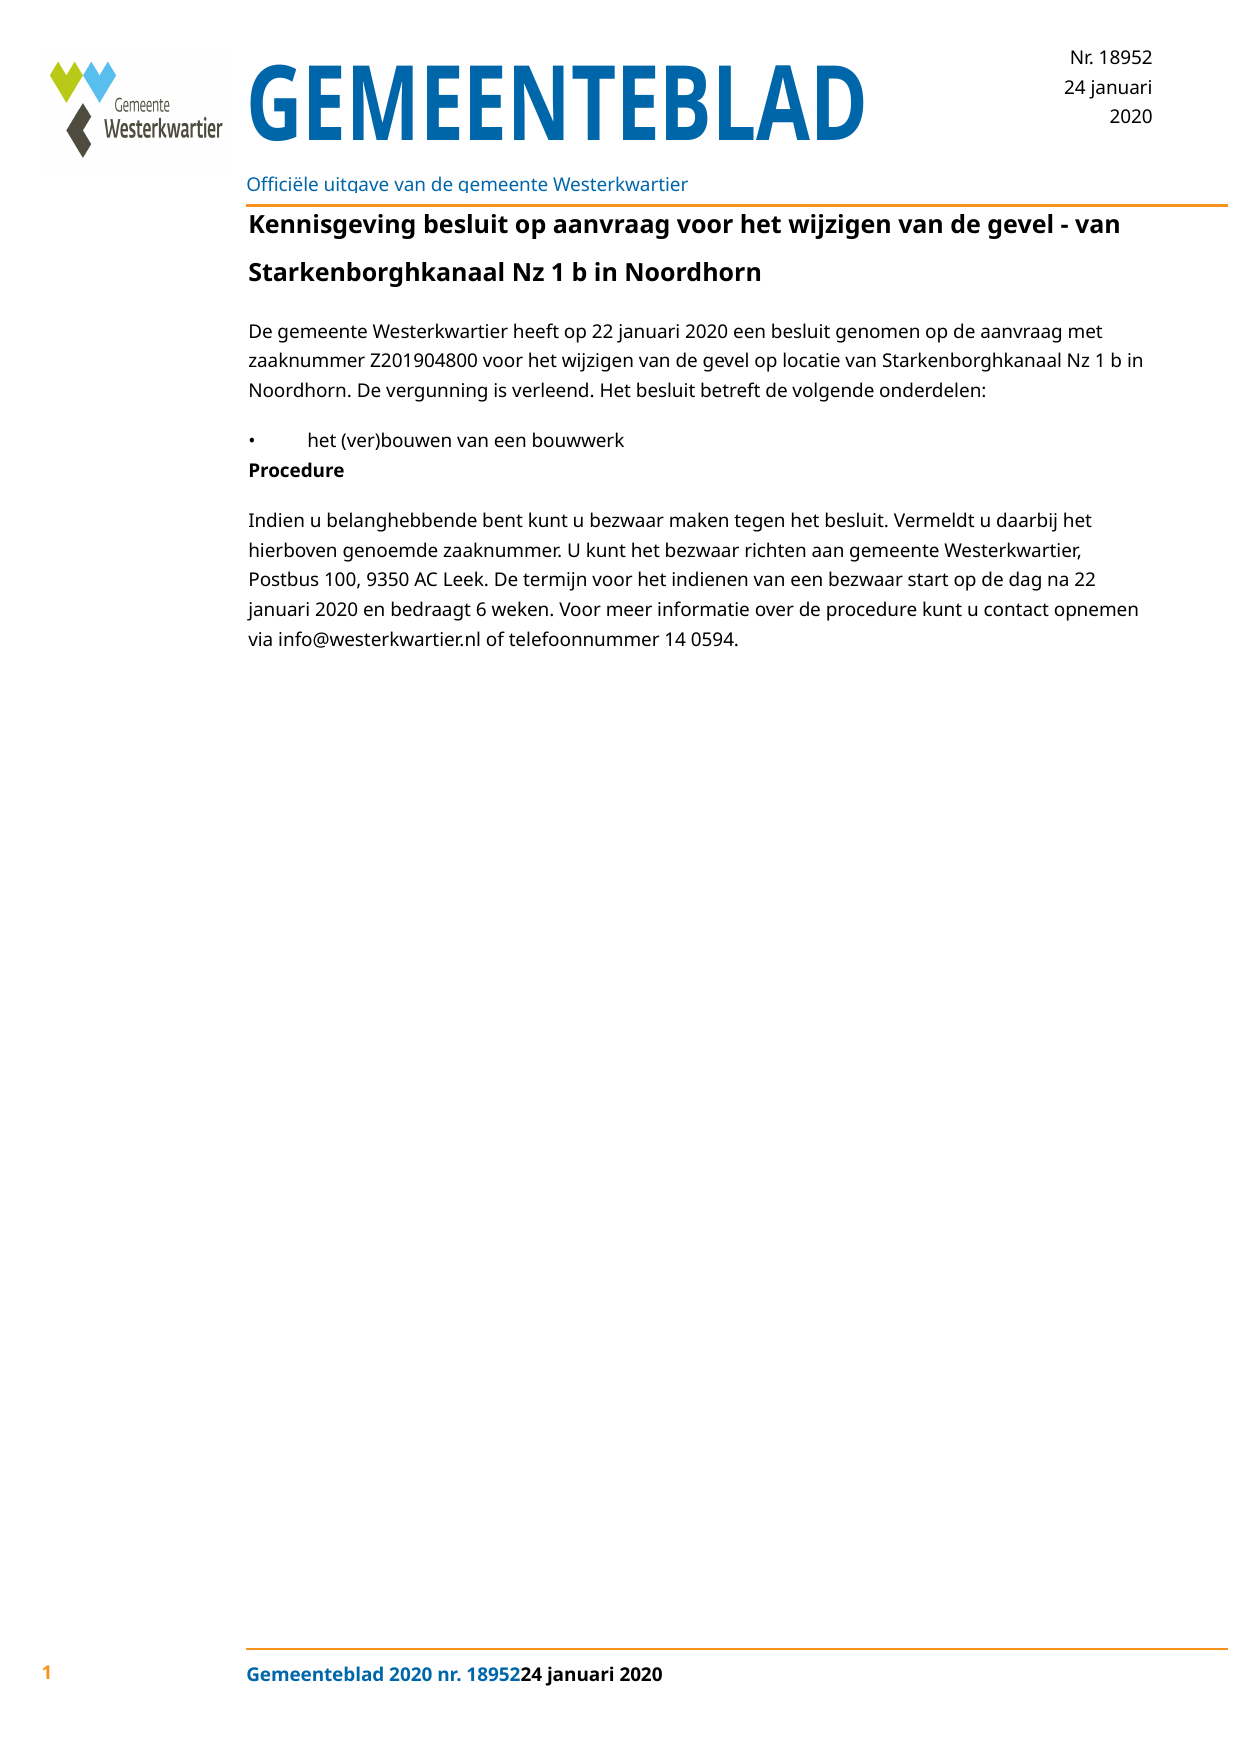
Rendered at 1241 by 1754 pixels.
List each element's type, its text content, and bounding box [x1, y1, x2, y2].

text Kennisgeving besluit op aanvraag voor het wijzigen van de gevel - van Starkenborghkanaal Nz 1 b in Noordhorn [248, 207, 1152, 288]
list het (ver)bouwen van een bouwwerk [248, 427, 1152, 453]
picture [41, 47, 231, 172]
text De gemeente Westerkwartier heeft op 22 januari 2020 een besluit genomen op de aanvraag met zaaknummer Z201904800 voor het wijzigen van de gevel op locatie van Starkenborghkanaal Nz 1 b in Noordhorn. De vergunning is verleend. Het besluit betreft de volgende onderdelen: [248, 318, 1152, 403]
text Procedure [248, 457, 1152, 483]
text Indien u belanghebbende bent kunt u bezwaar maken tegen het besluit. Vermeldt u daarbij het hierboven genoemde zaaknummer. U kunt het bezwaar richten aan gemeente Westerkwartier, Postbus 100, 9350 AC Leek. De termijn voor het indienen van een bezwaar start op de dag na 22 januari 2020 en bedraagt 6 weken. Voor meer informatie over de procedure kunt u contact opnemen via info@westerkwartier.nl of telefoonnummer 14 0594. [248, 507, 1152, 652]
